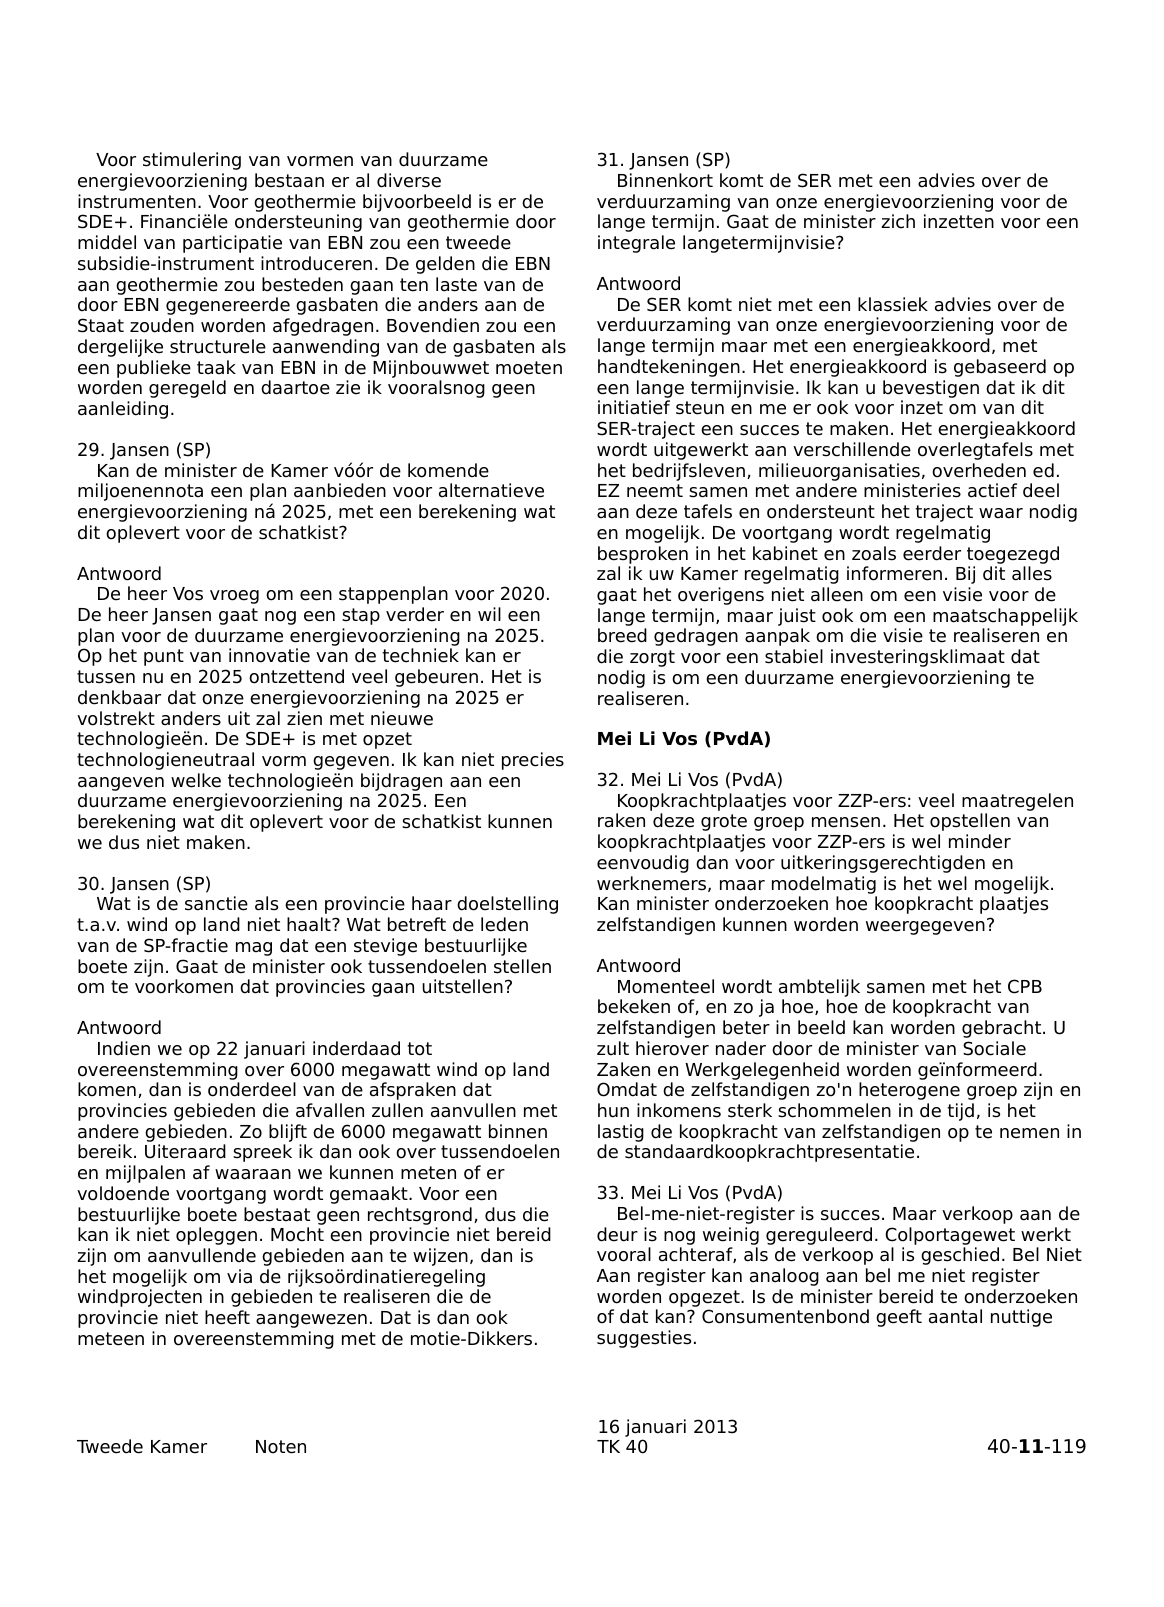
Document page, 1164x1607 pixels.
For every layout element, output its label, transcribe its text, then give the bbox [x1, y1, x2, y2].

text Voor stimulering van vormen van duurzame energievoorziening bestaan er al diverse instrumenten. Voor geothermie bijvoorbeeld is er de SDE+. Financiële ondersteuning van geothermie door middel van participatie van EBN zou een tweede subsidie-instrument introduceren. De gelden die EBN aan geothermie zou besteden gaan ten laste van de door EBN gegenereerde gasbaten die anders aan de Staat zouden worden afgedragen. Bovendien zou een dergelijke structurele aanwending van de gasbaten als een publieke taak van EBN in de Mijnbouwwet moeten worden geregeld en daartoe zie ik vooralsnog geen aanleiding. [77, 150, 567, 420]
text 29. Jansen (SP) [77, 440, 567, 460]
text Momenteel wordt ambtelijk samen met het CPB bekeken of, en zo ja hoe, hoe de koopkracht van zelfstandigen beter in beeld kan worden gebracht. U zult hierover nader door de minister van Sociale Zaken en Werkgelegenheid worden geïnformeerd. Omdat de zelfstandigen zo'n heterogene groep zijn en hun inkomens sterk schommelen in de tijd, is het lastig de koopkracht van zelfstandigen op te nemen in de standaardkoopkrachtpresentatie. [596, 976, 1087, 1163]
text De SER komt niet met een klassiek advies over de verduurzaming van onze energievoorziening voor de lange termijn maar met een energieakkoord, met handtekeningen. Het energieakkoord is gebaseerd op een lange termijnvisie. Ik kan u bevestigen dat ik dit initiatief steun en me er ook voor inzet om van dit SER-traject een succes te maken. Het energieakkoord wordt uitgewerkt aan verschillende overlegtafels met het bedrijfsleven, milieuorganisaties, overheden ed. EZ neemt samen met andere ministeries actief deel aan deze tafels en ondersteunt het traject waar nodig en mogelijk. De voortgang wordt regelmatig besproken in het kabinet en zoals eerder toegezegd zal ik uw Kamer regelmatig informeren. Bij dit alles gaat het overigens niet alleen om een visie voor de lange termijn, maar juist ook om een maatschappelijk breed gedragen aanpak om die visie te realiseren en die zorgt voor een stabiel investeringsklimaat dat nodig is om een duurzame energievoorziening te realiseren. [596, 294, 1087, 709]
text 31. Jansen (SP) [596, 150, 1087, 171]
text Antwoord [596, 274, 1087, 294]
text Mei Li Vos (PvdA) [596, 729, 1087, 750]
text Antwoord [77, 563, 567, 584]
text Binnenkort komt de SER met een advies over de verduurzaming van onze energievoorziening voor de lange termijn. Gaat de minister zich inzetten voor een integrale langetermijnvisie? [596, 171, 1087, 254]
text 32. Mei Li Vos (PvdA) [596, 770, 1087, 791]
text Koopkrachtplaatjes voor ZZP-ers: veel maatregelen raken deze grote groep mensen. Het opstellen van koopkrachtplaatjes voor ZZP-ers is wel minder eenvoudig dan voor uitkeringsgerechtigden en werknemers, maar modelmatig is het wel mogelijk. Kan minister onderzoeken hoe koopkracht plaatjes zelfstandigen kunnen worden weergegeven? [596, 791, 1087, 936]
text De heer Vos vroeg om een stappenplan voor 2020. De heer Jansen gaat nog een stap verder en wil een plan voor de duurzame energievoorziening na 2025. Op het punt van innovatie van de techniek kan er tussen nu en 2025 ontzettend veel gebeuren. Het is denkbaar dat onze energievoorziening na 2025 er volstrekt anders uit zal zien met nieuwe technologieën. De SDE+ is met opzet technologieneutraal vorm gegeven. Ik kan niet precies aangeven welke technologieën bijdragen aan een duurzame energievoorziening na 2025. Een berekening wat dit oplevert voor de schatkist kunnen we dus niet maken. [77, 584, 567, 853]
text Kan de minister de Kamer vóór de komende miljoenennota een plan aanbieden voor alternatieve energievoorziening ná 2025, met een berekening wat dit oplevert voor de schatkist? [77, 460, 567, 543]
text 30. Jansen (SP) [77, 873, 567, 894]
text 33. Mei Li Vos (PvdA) [596, 1183, 1087, 1204]
text Antwoord [596, 956, 1087, 976]
text Wat is de sanctie als een provincie haar doelstelling t.a.v. wind op land niet haalt? Wat betreft de leden van de SP-fractie mag dat een stevige bestuurlijke boete zijn. Gaat de minister ook tussendoelen stellen om te voorkomen dat provincies gaan uitstellen? [77, 894, 567, 998]
text Indien we op 22 januari inderdaad tot overeenstemming over 6000 megawatt wind op land komen, dan is onderdeel van de afspraken dat provincies gebieden die afvallen zullen aanvullen met andere gebieden. Zo blijft de 6000 megawatt binnen bereik. Uiteraard spreek ik dan ook over tussendoelen en mijlpalen af waaraan we kunnen meten of er voldoende voortgang wordt gemaakt. Voor een bestuurlijke boete bestaat geen rechtsgrond, dus die kan ik niet opleggen. Mocht een provincie niet bereid zijn om aanvullende gebieden aan te wijzen, dan is het mogelijk om via de rijksoördinatieregeling windprojecten in gebieden te realiseren die de provincie niet heeft aangewezen. Dat is dan ook meteen in overeenstemming met de motie-Dikkers. [77, 1039, 567, 1349]
text Antwoord [77, 1018, 567, 1039]
text Bel-me-niet-register is succes. Maar verkoop aan de deur is nog weinig gereguleerd. Colportagewet werkt vooral achteraf, als de verkoop al is geschied. Bel Niet Aan register kan analoog aan bel me niet register worden opgezet. Is de minister bereid te onderzoeken of dat kan? Consumentenbond geeft aantal nuttige suggesties. [596, 1204, 1087, 1349]
